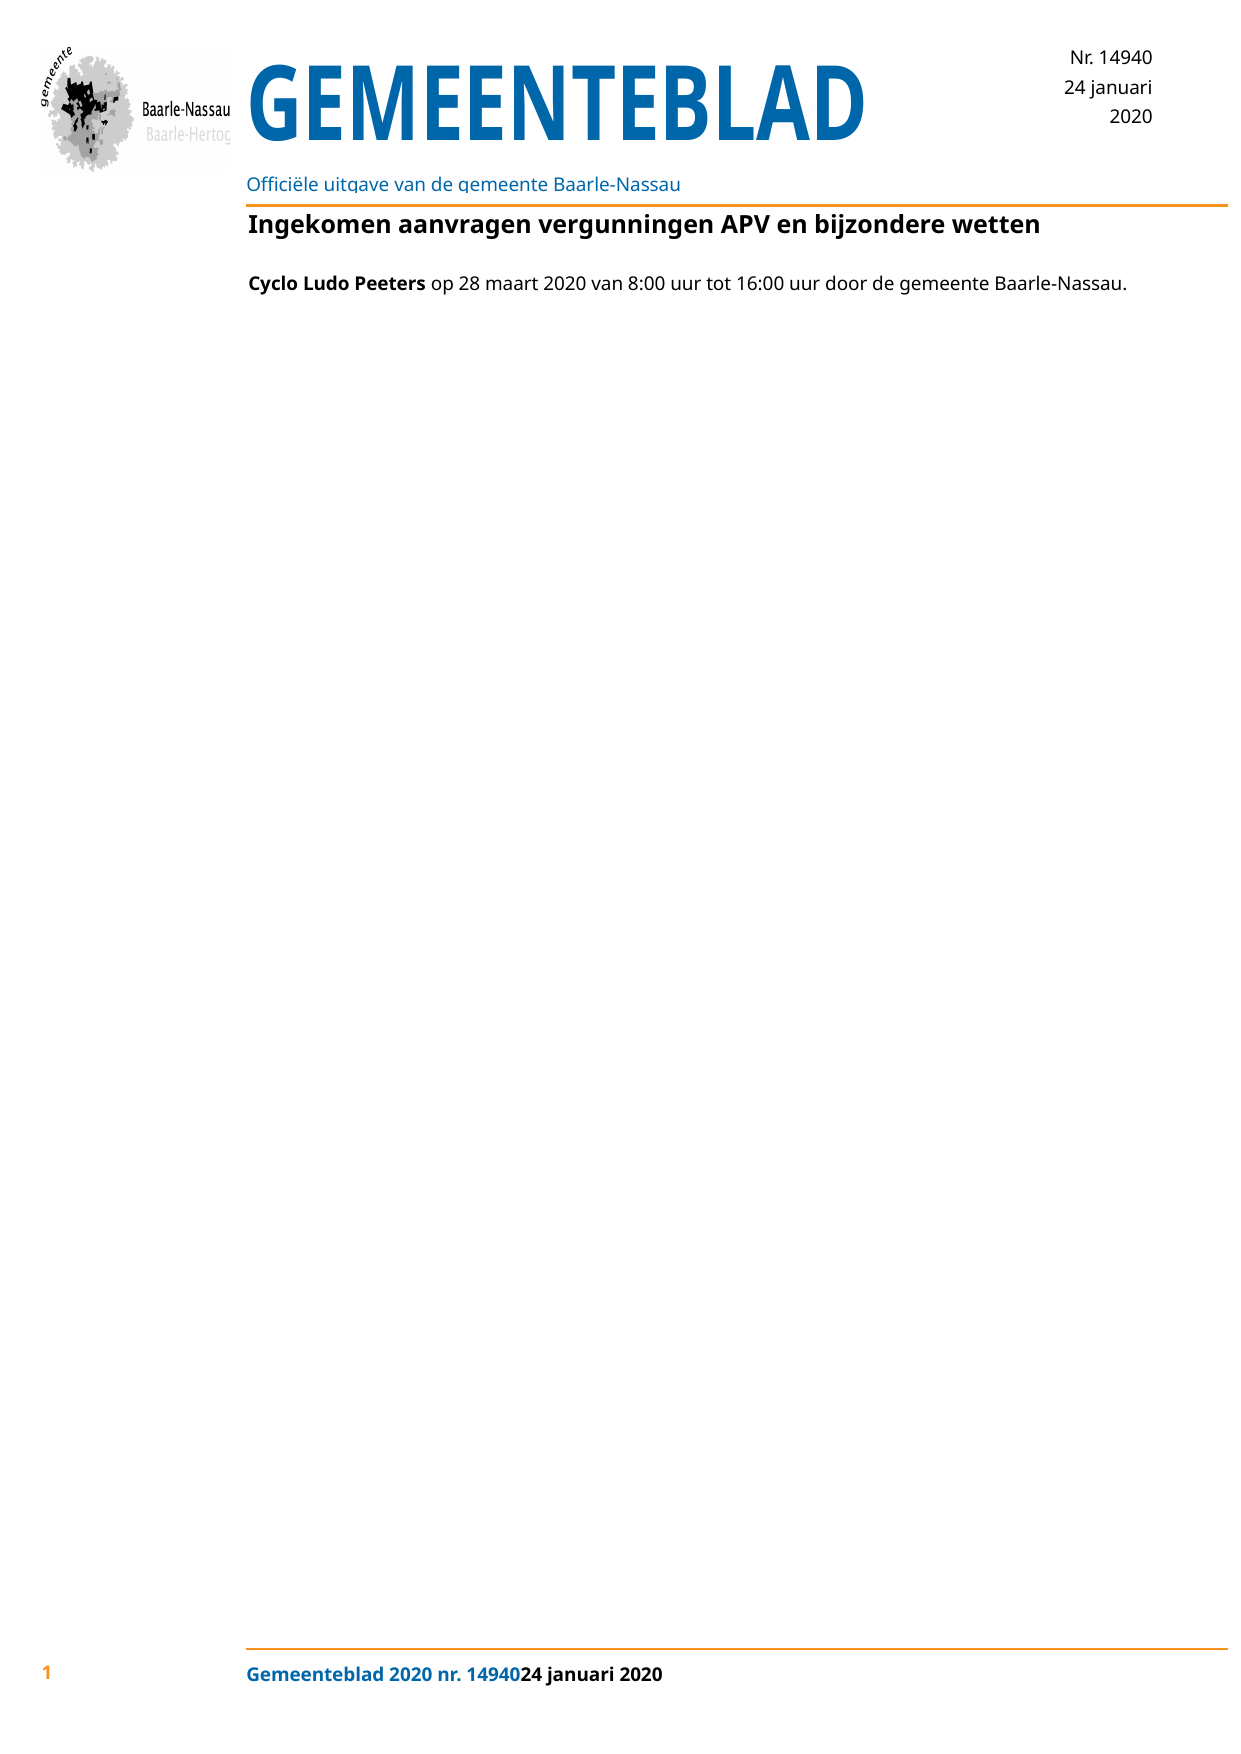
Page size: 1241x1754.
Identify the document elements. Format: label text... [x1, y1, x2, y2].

text Cyclo Ludo Peeters op 28 maart 2020 van 8:00 uur tot 16:00 uur door de gemeente Baarle-Nassau. [248, 270, 1152, 296]
picture [41, 47, 231, 172]
text Ingekomen aanvragen vergunningen APV en bijzondere wetten [248, 207, 1152, 241]
